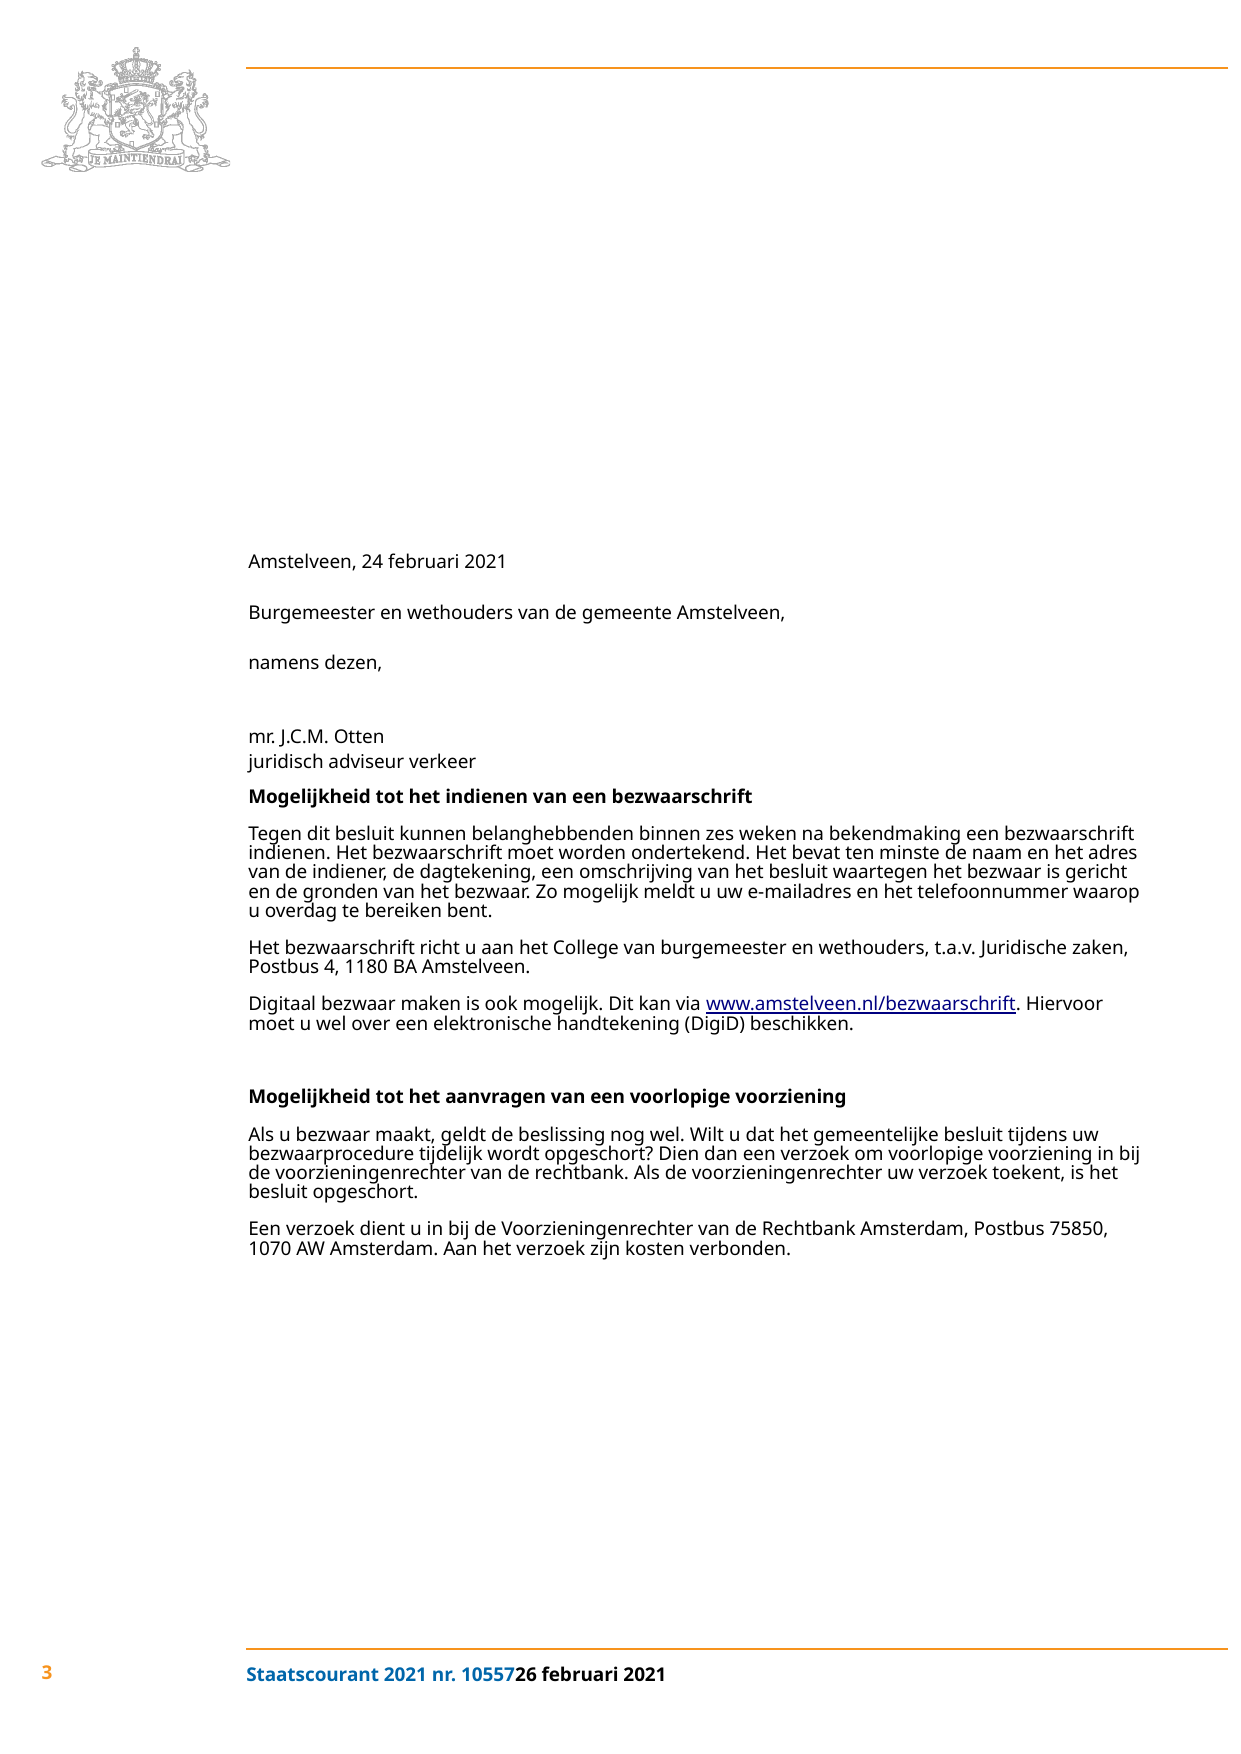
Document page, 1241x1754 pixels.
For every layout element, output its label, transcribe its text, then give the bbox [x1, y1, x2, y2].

text namens dezen, [248, 649, 1152, 675]
text Een verzoek dient u in bij de Voorzieningenrechter van de Rechtbank Amsterdam, Postbus 75850, 1070 AW Amsterdam. Aan het verzoek zijn kosten verbonden. [248, 1220, 1152, 1259]
text Digitaal bezwaar maken is ook mogelijk. Dit kan via www.amstelveen.nl/bezwaarschrift. Hiervoor moet u wel over een elektronische handtekening (DigiD) beschikken. [248, 995, 1152, 1034]
text Burgemeester en wethouders van de gemeente Amstelveen, [248, 599, 1152, 625]
text Mogelijkheid tot het aanvragen van een voorlopige voorziening [248, 1088, 1152, 1108]
text Tegen dit besluit kunnen belanghebbenden binnen zes weken na bekendmaking een bezwaarschrift indienen. Het bezwaarschrift moet worden ondertekend. Het bevat ten minste de naam en het adres van de indiener, de dagtekening, een omschrijving van het besluit waartegen het bezwaar is gericht en de gronden van het bezwaar. Zo mogelijk meldt u uw e-mailadres en het telefoonnummer waarop u overdag te bereiken bent. [248, 825, 1152, 921]
picture [41, 47, 231, 172]
text Amstelveen, 24 februari 2021 [248, 548, 1152, 574]
text Het bezwaarschrift richt u aan het College van burgemeester en wethouders, t.a.v. Juridische zaken, Postbus 4, 1180 BA Amstelveen. [248, 939, 1152, 978]
text Mogelijkheid tot het indienen van een bezwaarschrift [248, 788, 1152, 807]
text juridisch adviseur verkeer [248, 749, 1152, 774]
text Als u bezwaar maakt, geldt de beslissing nog wel. Wilt u dat het gemeentelijke besluit tijdens uw bezwaarprocedure tijdelijk wordt opgeschort? Dien dan een verzoek om voorlopige voorziening in bij de voorzieningenrechter van de rechtbank. Als de voorzieningenrechter uw verzoek toekent, is het besluit opgeschort. [248, 1126, 1152, 1203]
text mr. J.C.M. Otten [248, 723, 1152, 749]
